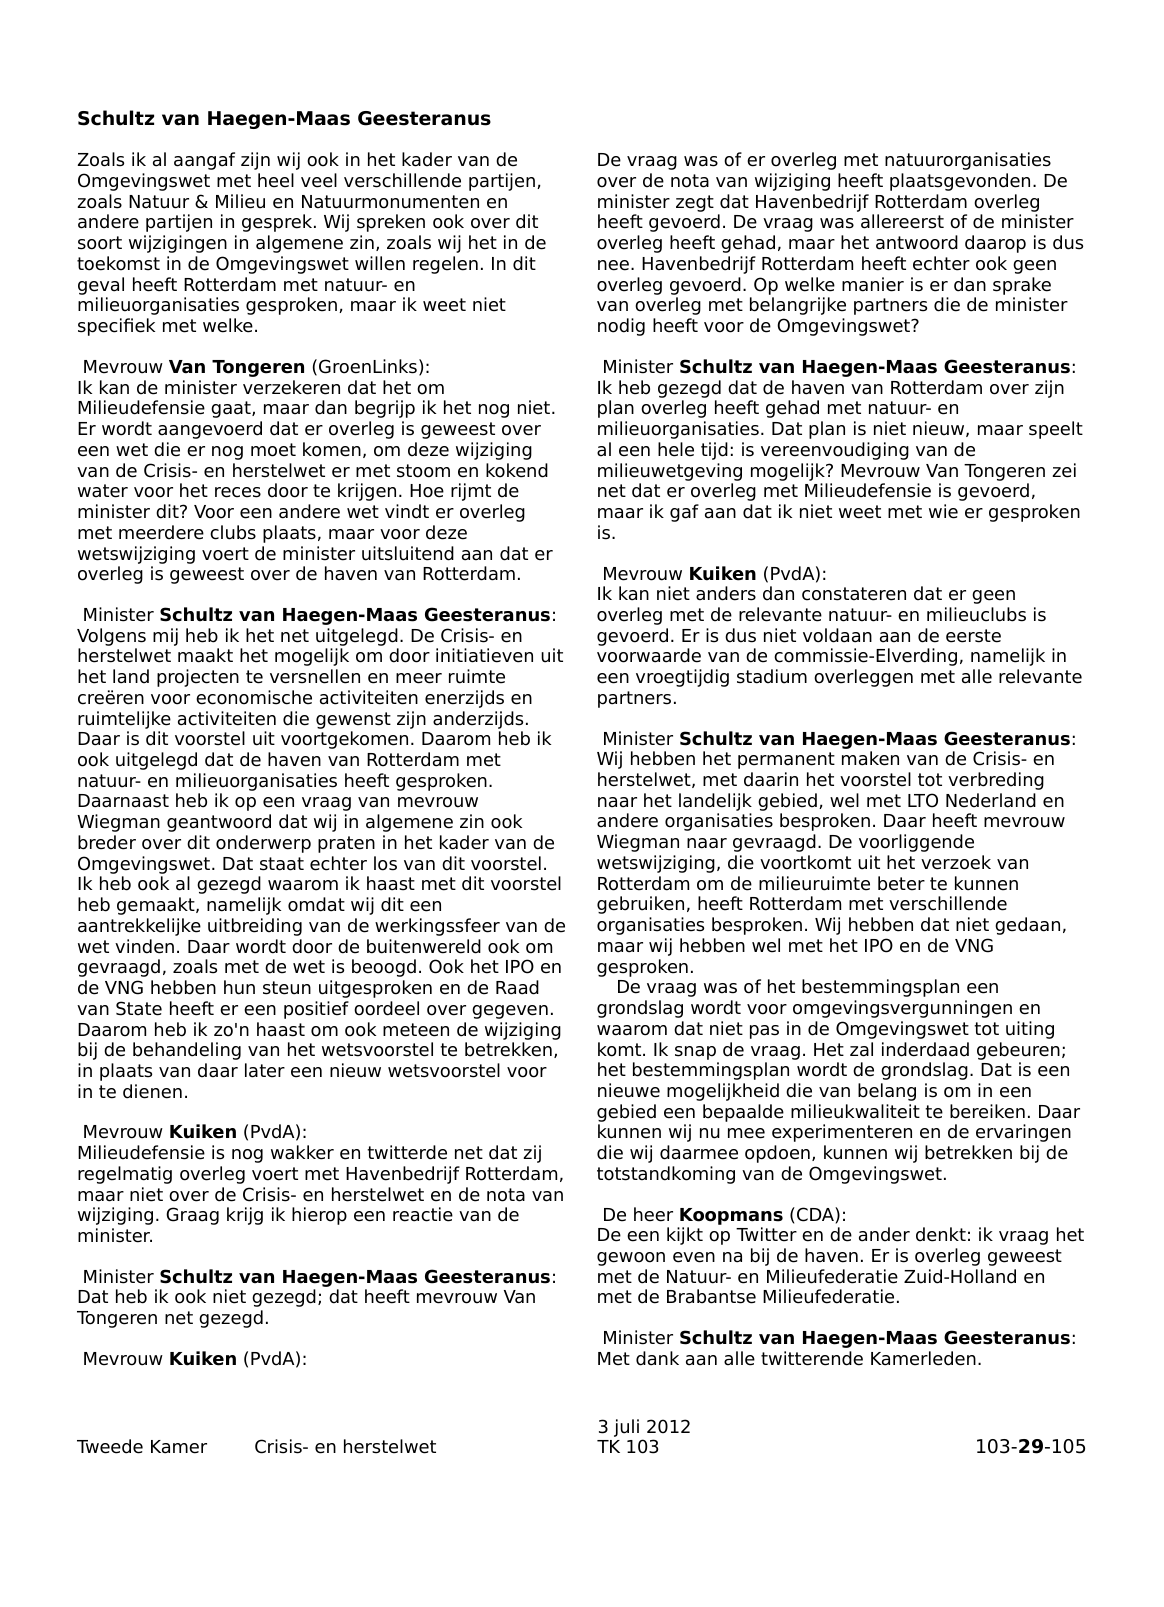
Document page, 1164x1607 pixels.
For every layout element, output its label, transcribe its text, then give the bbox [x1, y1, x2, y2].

text Met dank aan alle twitterende Kamerleden. [596, 1349, 1087, 1369]
text De heer Koopmans (CDA): [596, 1204, 1087, 1225]
text Ik kan de minister verzekeren dat het om Milieudefensie gaat, maar dan begrijp ik het nog niet. Er wordt aangevoerd dat er overleg is geweest over een wet die er nog moet komen, om deze wijziging van de Crisis- en herstelwet er met stoom en kokend water voor het reces door te krijgen. Hoe rijmt de minister dit? Voor een andere wet vindt er overleg met meerdere clubs plaats, maar voor deze wetswijziging voert de minister uitsluitend aan dat er overleg is geweest over de haven van Rotterdam. [77, 377, 567, 585]
text Minister Schultz van Haegen-Maas Geesteranus: [596, 1328, 1087, 1349]
text Dat heb ik ook niet gezegd; dat heeft mevrouw Van Tongeren net gezegd. [77, 1287, 567, 1329]
text Milieudefensie is nog wakker en twitterde net dat zij regelmatig overleg voert met Havenbedrijf Rotterdam, maar niet over de Crisis- en herstelwet en de nota van wijziging. Graag krijg ik hierop een reactie van de minister. [77, 1143, 567, 1247]
text Mevrouw Van Tongeren (GroenLinks): [77, 357, 567, 377]
text Wij hebben het permanent maken van de Crisis- en herstelwet, met daarin het voorstel tot verbreding naar het landelijk gebied, wel met LTO Nederland en andere organisaties besproken. Daar heeft mevrouw Wiegman naar gevraagd. De voorliggende wetswijziging, die voortkomt uit het verzoek van Rotterdam om de milieuruimte beter te kunnen gebruiken, heeft Rotterdam met verschillende organisaties besproken. Wij hebben dat niet gedaan, maar wij hebben wel met het IPO en de VNG gesproken. [596, 749, 1087, 977]
text Ik heb gezegd dat de haven van Rotterdam over zijn plan overleg heeft gehad met natuur- en milieuorganisaties. Dat plan is niet nieuw, maar speelt al een hele tijd: is vereenvoudiging van de milieuwetgeving mogelijk? Mevrouw Van Tongeren zei net dat er overleg met Milieudefensie is gevoerd, maar ik gaf aan dat ik niet weet met wie er gesproken is. [596, 377, 1087, 543]
text Minister Schultz van Haegen-Maas Geesteranus: [596, 357, 1087, 377]
text Ik kan niet anders dan constateren dat er geen overleg met de relevante natuur- en milieuclubs is gevoerd. Er is dus niet voldaan aan de eerste voorwaarde van de commissie-Elverding, namelijk in een vroegtijdig stadium overleggen met alle relevante partners. [596, 584, 1087, 708]
text Mevrouw Kuiken (PvdA): [77, 1349, 567, 1369]
text De een kijkt op Twitter en de ander denkt: ik vraag het gewoon even na bij de haven. Er is overleg geweest met de Natuur- en Milieufederatie Zuid-Holland en met de Brabantse Milieufederatie. [596, 1225, 1087, 1308]
text Minister Schultz van Haegen-Maas Geesteranus: [596, 728, 1087, 749]
text Mevrouw Kuiken (PvdA): [77, 1122, 567, 1143]
text Minister Schultz van Haegen-Maas Geesteranus: [77, 605, 567, 626]
text Volgens mij heb ik het net uitgelegd. De Crisis- en herstelwet maakt het mogelijk om door initiatieven uit het land projecten te versnellen en meer ruimte creëren voor economische activiteiten enerzijds en ruimtelijke activiteiten die gewenst zijn anderzijds. Daar is dit voorstel uit voortgekomen. Daarom heb ik ook uitgelegd dat de haven van Rotterdam met natuur- en milieuorganisaties heeft gesproken. Daarnaast heb ik op een vraag van mevrouw Wiegman geantwoord dat wij in algemene zin ook breder over dit onderwerp praten in het kader van de Omgevingswet. Dat staat echter los van dit voorstel. Ik heb ook al gezegd waarom ik haast met dit voorstel heb gemaakt, namelijk omdat wij dit een aantrekkelijke uitbreiding van de werkingssfeer van de wet vinden. Daar wordt door de buitenwereld ook om gevraagd, zoals met de wet is beoogd. Ook het IPO en de VNG hebben hun steun uitgesproken en de Raad van State heeft er een positief oordeel over gegeven. Daarom heb ik zo'n haast om ook meteen de wijziging bij de behandeling van het wetsvoorstel te betrekken, in plaats van daar later een nieuw wetsvoorstel voor in te dienen. [77, 626, 567, 1102]
text De vraag was of het bestemmingsplan een grondslag wordt voor omgevingsvergunningen en waarom dat niet pas in de Omgevingswet tot uiting komt. Ik snap de vraag. Het zal inderdaad gebeuren; het bestemmingsplan wordt de grondslag. Dat is een nieuwe mogelijkheid die van belang is om in een gebied een bepaalde milieukwaliteit te bereiken. Daar kunnen wij nu mee experimenteren en de ervaringen die wij daarmee opdoen, kunnen wij betrekken bij de totstandkoming van de Omgevingswet. [596, 977, 1087, 1184]
text De vraag was of er overleg met natuurorganisaties over de nota van wijziging heeft plaatsgevonden. De minister zegt dat Havenbedrijf Rotterdam overleg heeft gevoerd. De vraag was allereerst of de minister overleg heeft gehad, maar het antwoord daarop is dus nee. Havenbedrijf Rotterdam heeft echter ook geen overleg gevoerd. Op welke manier is er dan sprake van overleg met belangrijke partners die de minister nodig heeft voor de Omgevingswet? [596, 150, 1087, 337]
text Mevrouw Kuiken (PvdA): [596, 563, 1087, 584]
text Zoals ik al aangaf zijn wij ook in het kader van de Omgevingswet met heel veel verschillende partijen, zoals Natuur & Milieu en Natuurmonumenten en andere partijen in gesprek. Wij spreken ook over dit soort wijzigingen in algemene zin, zoals wij het in de toekomst in de Omgevingswet willen regelen. In dit geval heeft Rotterdam met natuur- en milieuorganisaties gesproken, maar ik weet niet specifiek met welke. [77, 150, 567, 337]
text Minister Schultz van Haegen-Maas Geesteranus: [77, 1267, 567, 1287]
